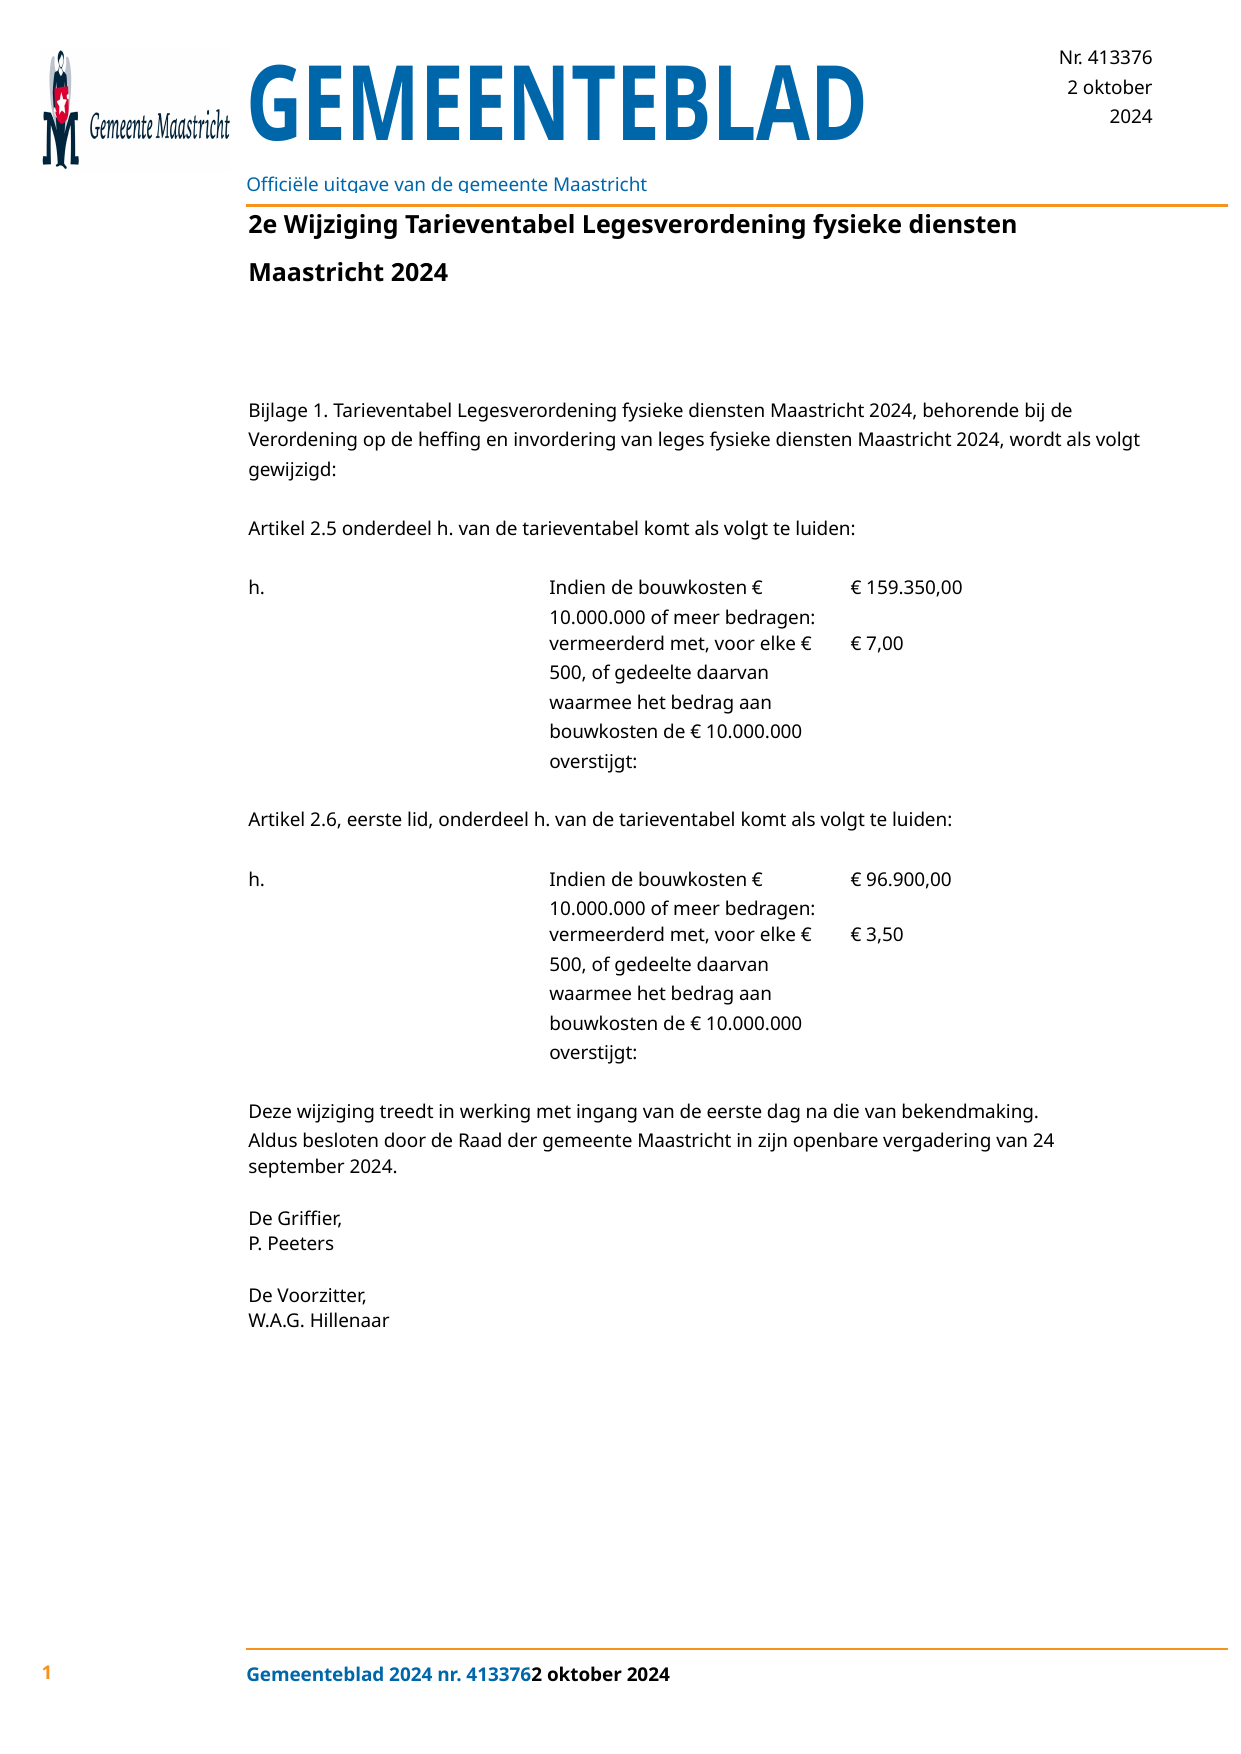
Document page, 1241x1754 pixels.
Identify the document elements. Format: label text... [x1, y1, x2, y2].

text Aldus besloten door de Raad der gemeente Maastricht in zijn openbare vergadering van 24 september 2024. [248, 1128, 1152, 1179]
table_header h. [248, 574, 549, 630]
text Bijlage 1. Tarieventabel Legesverordening fysieke diensten Maastricht 2024, behorende bij de Verordening op de heffing en invordering van leges fysieke diensten Maastricht 2024, wordt als volgt gewijzigd: [248, 397, 1152, 482]
text 2e Wijziging Tarieventabel Legesverordening fysieke diensten Maastricht 2024 [248, 207, 1152, 288]
text De Voorzitter, [248, 1282, 1152, 1308]
table_cell vermeerderd met, voor elke € 500, of gedeelte daarvan waarmee het bedrag aan bouwkosten de € 10.000.000 overstijgt: [549, 630, 850, 774]
table_cell € 7,00 [850, 630, 1152, 774]
table_header h. [248, 866, 549, 921]
table_cell vermeerderd met, voor elke € 500, of gedeelte daarvan waarmee het bedrag aan bouwkosten de € 10.000.000 overstijgt: [549, 921, 850, 1065]
picture [41, 47, 231, 172]
table_cell [248, 630, 549, 774]
text W.A.G. Hillenaar [248, 1308, 1152, 1333]
table_header Indien de bouwkosten € 10.000.000 of meer bedragen: [549, 574, 850, 630]
text P. Peeters [248, 1231, 1152, 1256]
table_cell € 3,50 [850, 921, 1152, 1065]
text Artikel 2.6, eerste lid, onderdeel h. van de tarieventabel komt als volgt te luiden: [248, 807, 1152, 832]
text Artikel 2.5 onderdeel h. van de tarieventabel komt als volgt te luiden: [248, 515, 1152, 541]
table_header € 159.350,00 [850, 574, 1152, 630]
text Deze wijziging treedt in werking met ingang van de eerste dag na die van bekendmaking. [248, 1098, 1152, 1124]
table_header Indien de bouwkosten € 10.000.000 of meer bedragen: [549, 866, 850, 921]
table_cell [248, 921, 549, 1065]
table_header € 96.900,00 [850, 866, 1152, 921]
text De Griffier, [248, 1205, 1152, 1231]
